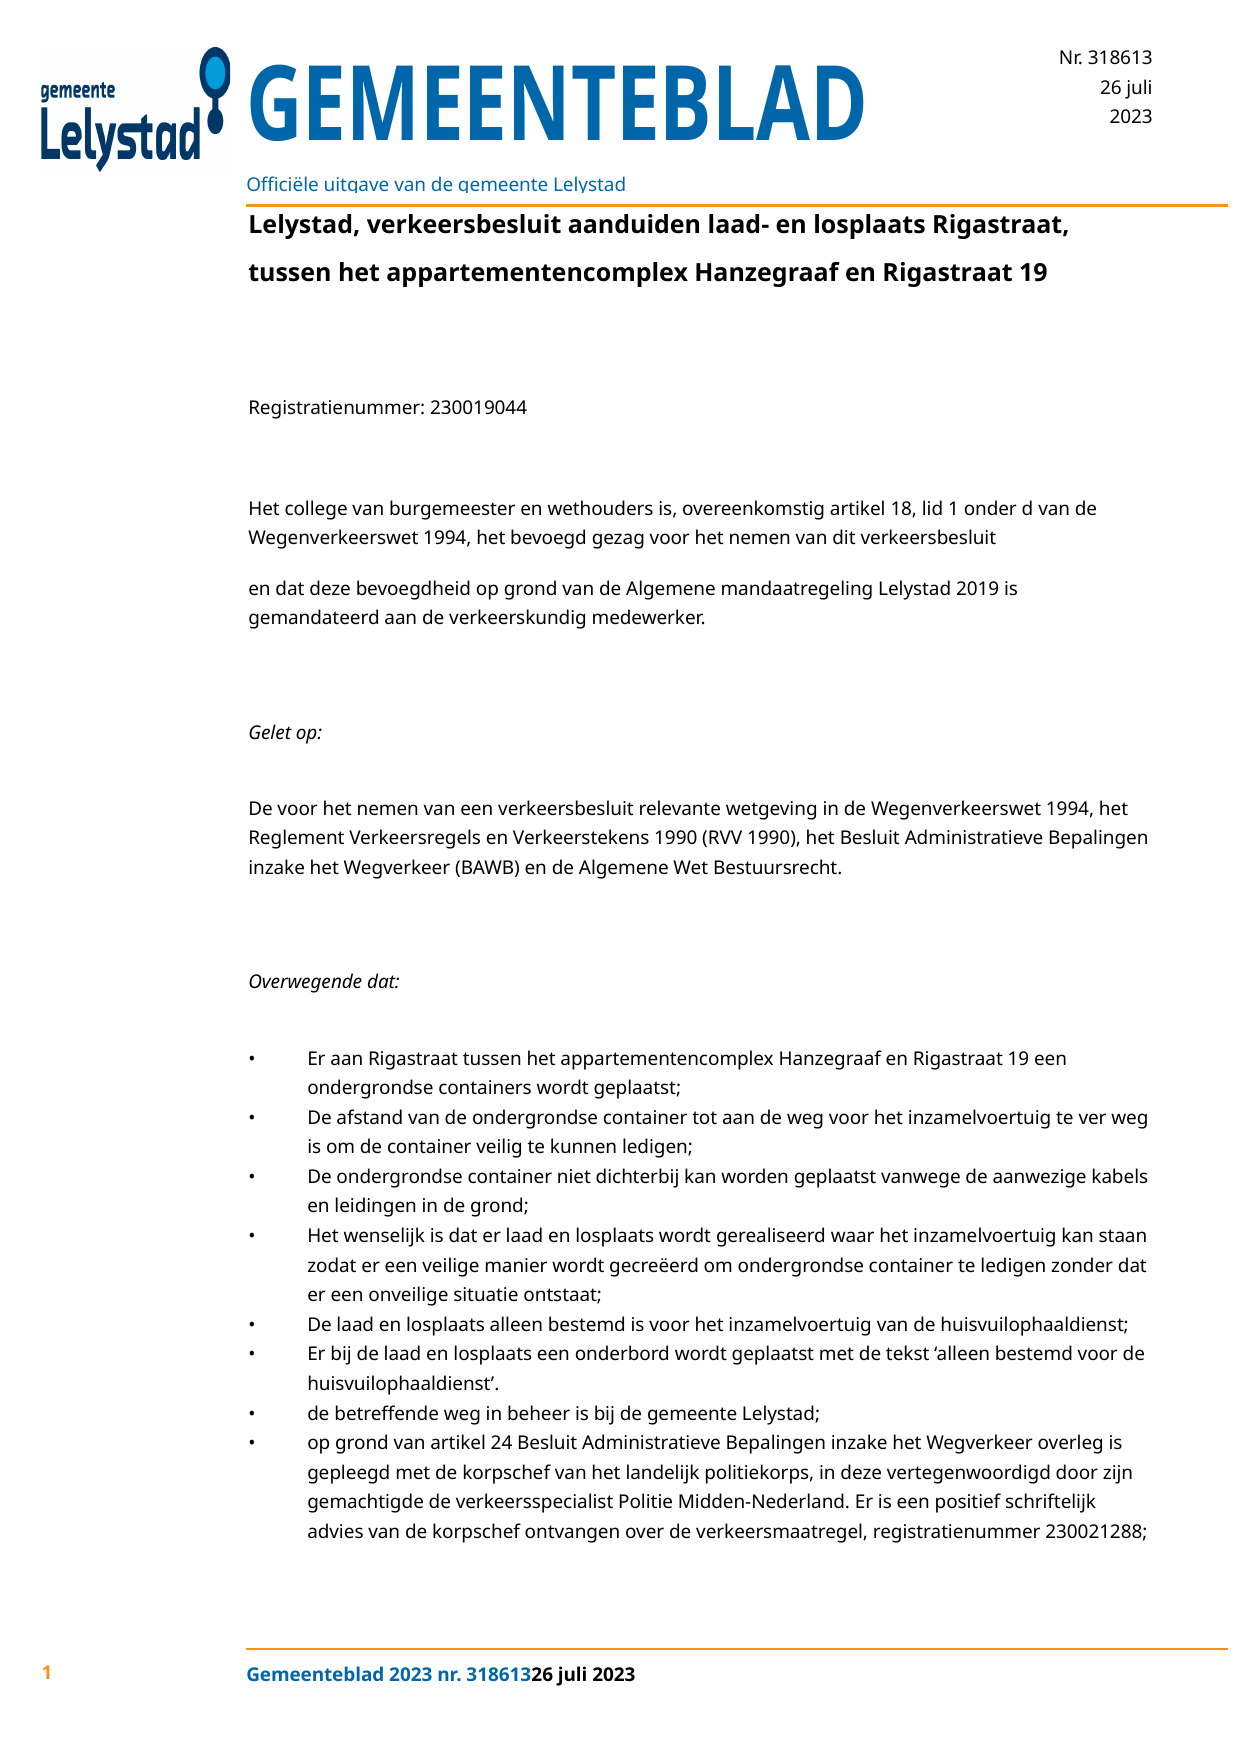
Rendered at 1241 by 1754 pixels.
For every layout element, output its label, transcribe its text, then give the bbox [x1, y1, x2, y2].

text Registratienummer: 230019044 [248, 394, 1152, 420]
text Lelystad, verkeersbesluit aanduiden laad- en losplaats Rigastraat, tussen het appartementencomplex Hanzegraaf en Rigastraat 19 [248, 207, 1152, 288]
list De laad en losplaats alleen bestemd is voor het inzamelvoertuig van de huisvuilophaaldienst; [248, 1311, 1152, 1337]
text Het college van burgemeester en wethouders is, overeenkomstig artikel 18, lid 1 onder d van de Wegenverkeerswet 1994, het bevoegd gezag voor het nemen van dit verkeersbesluit [248, 495, 1152, 550]
list Er bij de laad en losplaats een onderbord wordt geplaatst met de tekst ‘alleen bestemd voor de huisvuilophaaldienst’. [248, 1341, 1152, 1396]
text Gelet op: [248, 719, 1152, 744]
text Overwegende dat: [248, 968, 1152, 994]
list op grond van artikel 24 Besluit Administratieve Bepalingen inzake het Wegverkeer overleg is gepleegd met de korpschef van het landelijk politiekorps, in deze vertegenwoordigd door zijn gemachtigde de verkeersspecialist Politie Midden-Nederland. Er is een positief schriftelijk advies van de korpschef ontvangen over de verkeersmaatregel, registratienummer 230021288; [248, 1429, 1152, 1544]
list Het wenselijk is dat er laad en losplaats wordt gerealiseerd waar het inzamelvoertuig kan staan zodat er een veilige manier wordt gecreëerd om ondergrondse container te ledigen zonder dat er een onveilige situatie ontstaat; [248, 1222, 1152, 1307]
list Er aan Rigastraat tussen het appartementencomplex Hanzegraaf en Rigastraat 19 een ondergrondse containers wordt geplaatst; [248, 1045, 1152, 1100]
picture [41, 47, 231, 172]
list de betreffende weg in beheer is bij de gemeente Lelystad; [248, 1400, 1152, 1425]
text en dat deze bevoegdheid op grond van de Algemene mandaatregeling Lelystad 2019 is gemandateerd aan de verkeerskundig medewerker. [248, 575, 1152, 630]
text De voor het nemen van een verkeersbesluit relevante wetgeving in de Wegenverkeerswet 1994, het Reglement Verkeersregels en Verkeerstekens 1990 (RVV 1990), het Besluit Administratieve Bepalingen inzake het Wegverkeer (BAWB) en de Algemene Wet Bestuursrecht. [248, 795, 1152, 880]
list De ondergrondse container niet dichterbij kan worden geplaatst vanwege de aanwezige kabels en leidingen in de grond; [248, 1163, 1152, 1218]
list De afstand van de ondergrondse container tot aan de weg voor het inzamelvoertuig te ver weg is om de container veilig te kunnen ledigen; [248, 1104, 1152, 1159]
